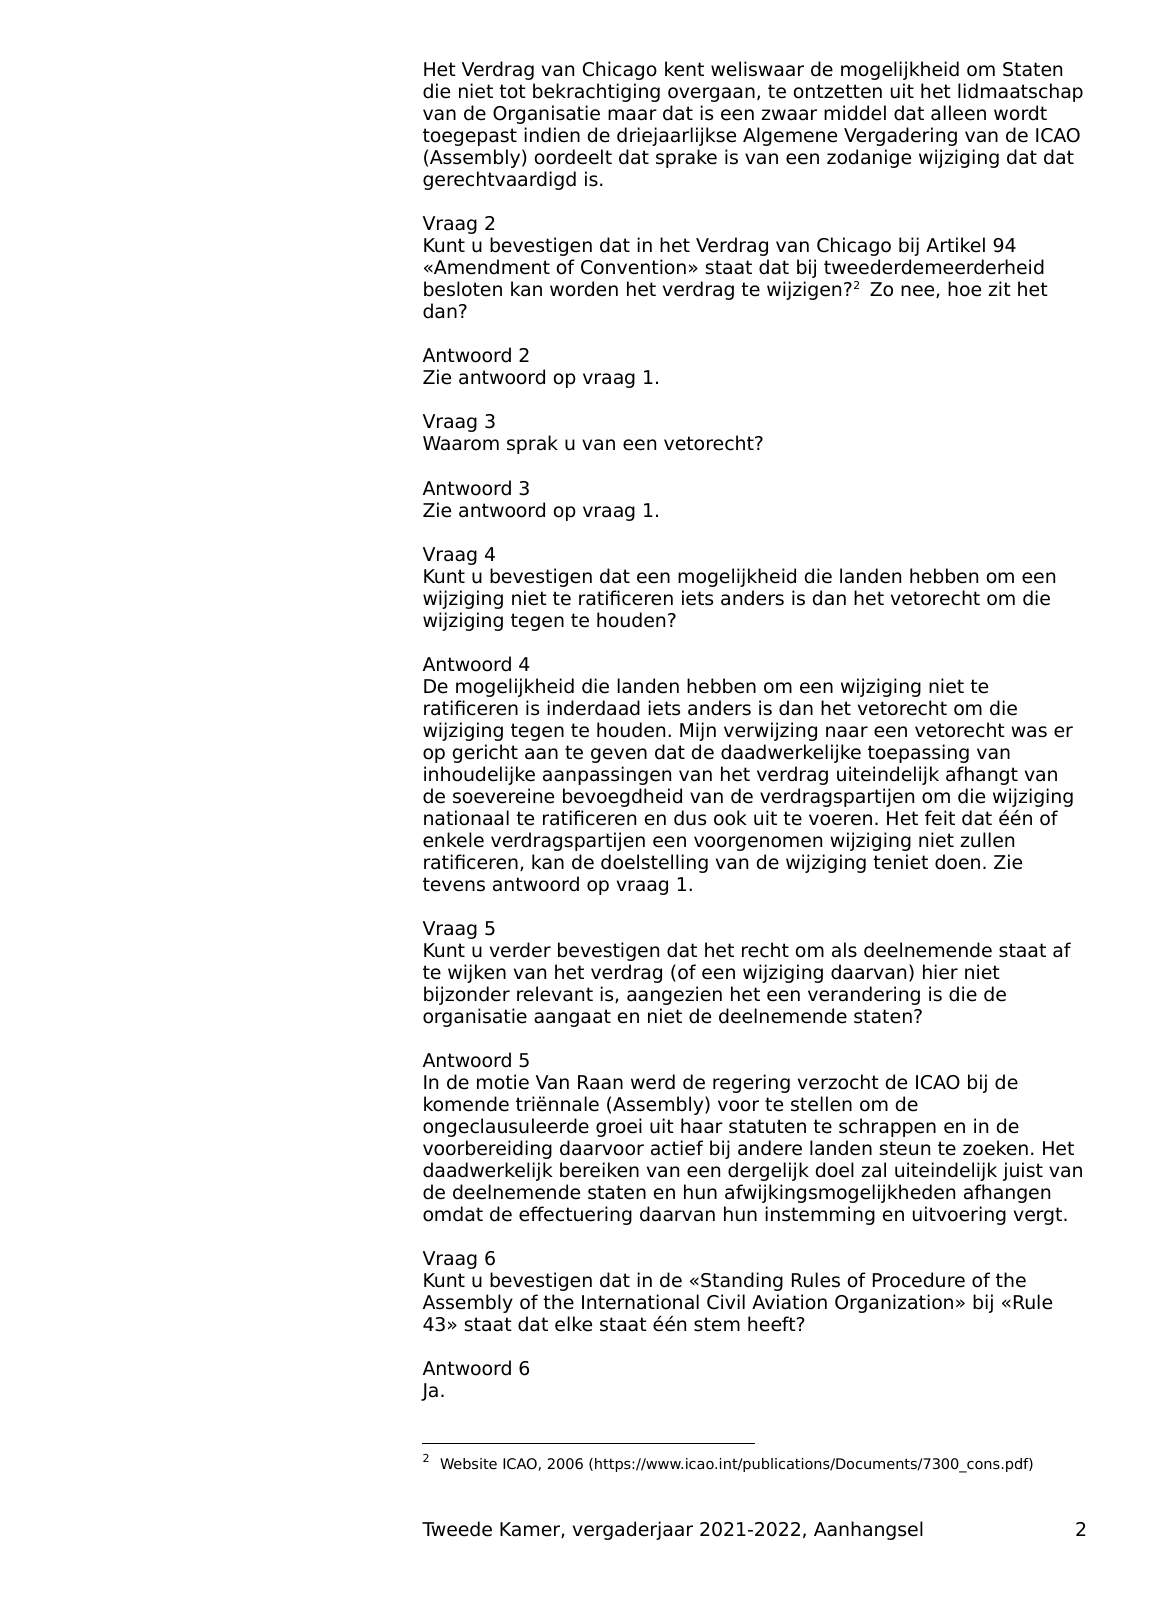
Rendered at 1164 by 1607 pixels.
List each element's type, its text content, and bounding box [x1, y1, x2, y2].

text Zie antwoord op vraag 1. [422, 499, 1087, 521]
text Kunt u bevestigen dat in het Verdrag van Chicago bij Artikel 94 «Amendment of Convention» staat dat bij tweederdemeerderheid besloten kan worden het verdrag te wijzigen? Zo nee, hoe zit het dan? [422, 235, 1087, 323]
text Vraag 2 [422, 213, 1087, 235]
text Antwoord 6 [422, 1358, 1087, 1380]
text Zie antwoord op vraag 1. [422, 367, 1087, 389]
text Kunt u bevestigen dat een mogelijkheid die landen hebben om een wijziging niet te ratificeren iets anders is dan het vetorecht om die wijziging tegen te houden? [422, 566, 1087, 632]
text Antwoord 2 [422, 345, 1087, 367]
text De mogelijkheid die landen hebben om een wijziging niet te ratificeren is inderdaad iets anders is dan het vetorecht om die wijziging tegen te houden. Mijn verwijzing naar een vetorecht was er op gericht aan te geven dat de daadwerkelijke toepassing van inhoudelijke aanpassingen van het verdrag uiteindelijk afhangt van de soevereine bevoegdheid van de verdragspartijen om die wijziging nationaal te ratificeren en dus ook uit te voeren. Het feit dat één of enkele verdragspartijen een voorgenomen wijziging niet zullen ratificeren, kan de doelstelling van de wijziging teniet doen. Zie tevens antwoord op vraag 1. [422, 676, 1087, 896]
text Kunt u verder bevestigen dat het recht om als deelnemende staat af te wijken van het verdrag (of een wijziging daarvan) hier niet bijzonder relevant is, aangezien het een verandering is die de organisatie aangaat en niet de deelnemende staten? [422, 940, 1087, 1028]
text Kunt u bevestigen dat in de «Standing Rules of Procedure of the Assembly of the International Civil Aviation Organization» bij «Rule 43» staat dat elke staat één stem heeft? [422, 1270, 1087, 1336]
text Het Verdrag van Chicago kent weliswaar de mogelijkheid om Staten die niet tot bekrachtiging overgaan, te ontzetten uit het lidmaatschap van de Organisatie maar dat is een zwaar middel dat alleen wordt toegepast indien de driejaarlijkse Algemene Vergadering van de ICAO (Assembly) oordeelt dat sprake is van een zodanige wijziging dat dat gerechtvaardigd is. [422, 59, 1087, 191]
text Antwoord 5 [422, 1050, 1087, 1072]
text Website ICAO, 2006 (https://www.icao.int/publications/Documents/7300_cons.pdf) [422, 1452, 1087, 1474]
text In de motie Van Raan werd de regering verzocht de ICAO bij de komende triënnale (Assembly) voor te stellen om de ongeclausuleerde groei uit haar statuten te schrappen en in de voorbereiding daarvoor actief bij andere landen steun te zoeken. Het daadwerkelijk bereiken van een dergelijk doel zal uiteindelijk juist van de deelnemende staten en hun afwijkingsmogelijkheden afhangen omdat de effectuering daarvan hun instemming en uitvoering vergt. [422, 1072, 1087, 1226]
text Vraag 6 [422, 1248, 1087, 1270]
text Ja. [422, 1380, 1087, 1402]
text Vraag 5 [422, 918, 1087, 940]
text Waarom sprak u van een vetorecht? [422, 433, 1087, 455]
text Vraag 3 [422, 411, 1087, 433]
text Antwoord 3 [422, 477, 1087, 499]
text Vraag 4 [422, 544, 1087, 566]
text Antwoord 4 [422, 654, 1087, 676]
